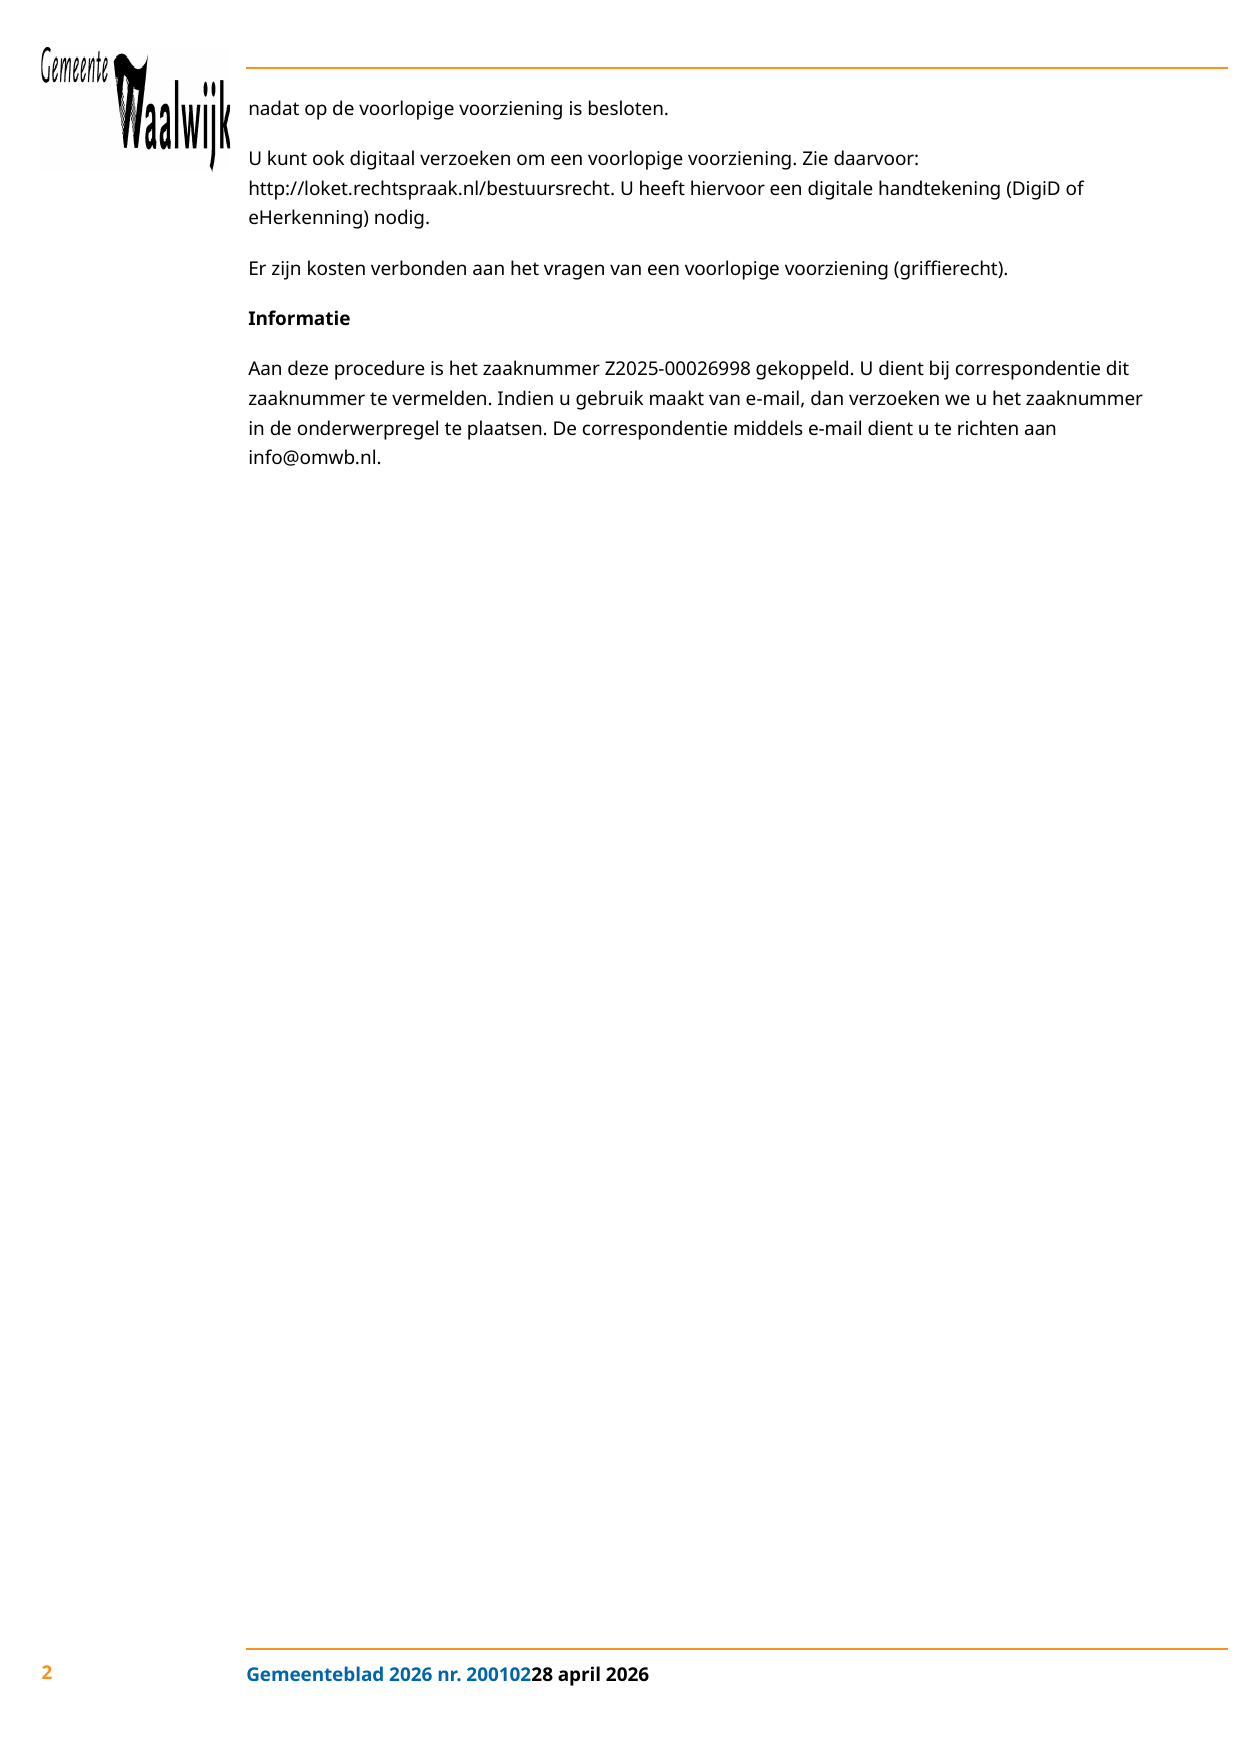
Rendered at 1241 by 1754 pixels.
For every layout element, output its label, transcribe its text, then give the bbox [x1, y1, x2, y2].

text Aan deze procedure is het zaaknummer Z2025-00026998 gekoppeld. U dient bij correspondentie dit zaaknummer te vermelden. Indien u gebruik maakt van e-mail, dan verzoeken we u het zaaknummer in de onderwerpregel te plaatsen. De correspondentie middels e-mail dient u te richten aan info@omwb.nl. [248, 356, 1152, 470]
text nadat op de voorlopige voorziening is besloten. [248, 95, 1152, 121]
picture [41, 47, 231, 172]
text Informatie [248, 305, 1152, 331]
text Er zijn kosten verbonden aan het vragen van een voorlopige voorziening (griffierecht). [248, 255, 1152, 281]
text U kunt ook digitaal verzoeken om een voorlopige voorziening. Zie daarvoor: http://loket.rechtspraak.nl/bestuursrecht. U heeft hiervoor een digitale handtekening (DigiD of eHerkenning) nodig. [248, 145, 1152, 230]
